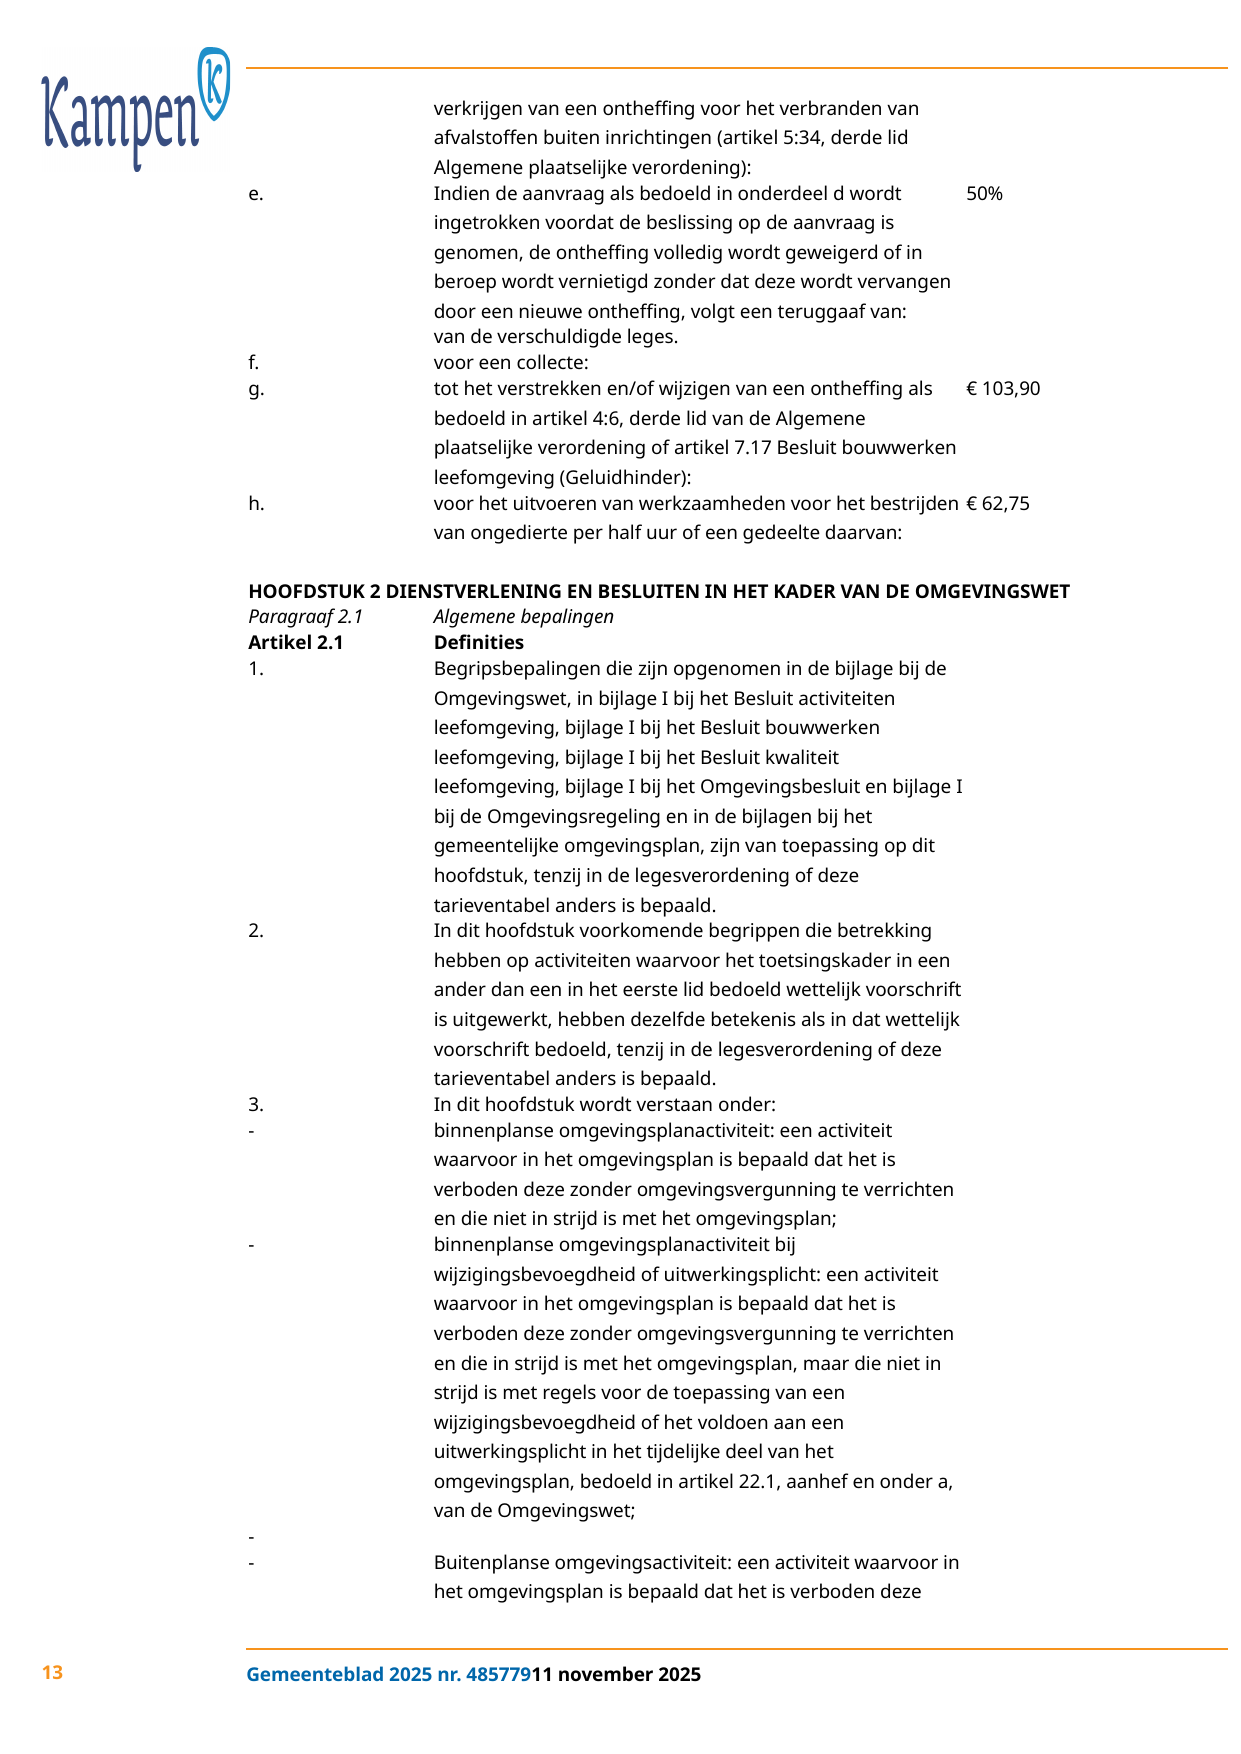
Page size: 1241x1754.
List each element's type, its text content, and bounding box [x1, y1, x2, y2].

table_cell tot het verstrekken en/of wijzigen van een ontheffing als bedoeld in artikel 4:6, derde lid van de Algemene plaatselijke verordening of artikel 7.17 Besluit bouwwerken leefomgeving (Geluidhinder): [434, 375, 966, 490]
table_cell [966, 1549, 1152, 1604]
table_cell binnenplanse omgevingsplanactiviteit: een activiteit waarvoor in het omgevingsplan is bepaald dat het is verboden deze zonder omgevingsvergunning te verrichten en die niet in strijd is met het omgevingsplan; [434, 1117, 966, 1231]
picture [41, 47, 231, 172]
table_cell 2. [248, 918, 433, 1091]
table_cell [966, 1117, 1152, 1231]
table_cell [966, 604, 1152, 629]
table_cell [966, 95, 1152, 180]
table_cell [966, 655, 1152, 917]
table_cell - [248, 1231, 433, 1523]
table_cell 3. [248, 1091, 433, 1117]
table_cell [966, 324, 1152, 349]
table_cell [248, 95, 433, 180]
table_cell - [248, 1117, 433, 1231]
table_cell In dit hoofdstuk voorkomende begrippen die betrekking hebben op activiteiten waarvoor het toetsingskader in een ander dan een in het eerste lid bedoeld wettelijk voorschrift is uitgewerkt, hebben dezelfde betekenis als in dat wettelijk voorschrift bedoeld, tenzij in de legesverordening of deze tarieventabel anders is bepaald. [434, 918, 966, 1091]
table_cell [966, 1231, 1152, 1523]
table_cell [966, 350, 1152, 375]
table_cell € 62,75 [966, 490, 1152, 545]
table_header HOOFDSTUK 2 DIENSTVERLENING EN BESLUITEN IN HET KADER VAN DE OMGEVINGSWET [248, 578, 1152, 604]
table_cell g. [248, 375, 433, 490]
table_cell Artikel 2.1 [248, 629, 433, 655]
table_cell [966, 1523, 1152, 1549]
table_cell - [248, 1523, 433, 1549]
table_cell - [248, 1549, 433, 1604]
table_cell Buitenplanse omgevingsactiviteit: een activiteit waarvoor in het omgevingsplan is bepaald dat het is verboden deze [434, 1549, 966, 1604]
table_cell 1. [248, 655, 433, 917]
table_cell verkrijgen van een ontheffing voor het verbranden van afvalstoffen buiten inrichtingen (artikel 5:34, derde lid Algemene plaatselijke verordening): [434, 95, 966, 180]
table_cell In dit hoofdstuk wordt verstaan onder: [434, 1091, 966, 1117]
table_cell Begripsbepalingen die zijn opgenomen in de bijlage bij de Omgevingswet, in bijlage I bij het Besluit activiteiten leefomgeving, bijlage I bij het Besluit bouwwerken leefomgeving, bijlage I bij het Besluit kwaliteit leefomgeving, bijlage I bij het Omgevingsbesluit en bijlage I bij de Omgevingsregeling en in de bijlagen bij het gemeentelijke omgevingsplan, zijn van toepassing op dit hoofdstuk, tenzij in de legesverordening of deze tarieventabel anders is bepaald. [434, 655, 966, 917]
table_cell h. [248, 490, 433, 545]
table_cell binnenplanse omgevingsplanactiviteit bij wijzigingsbevoegdheid of uitwerkingsplicht: een activiteit waarvoor in het omgevingsplan is bepaald dat het is verboden deze zonder omgevingsvergunning te verrichten en die in strijd is met het omgevingsplan, maar die niet in strijd is met regels voor de toepassing van een wijzigingsbevoegdheid of het voldoen aan een uitwerkingsplicht in het tijdelijke deel van het omgevingsplan, bedoeld in artikel 22.1, aanhef en onder a, van de Omgevingswet; [434, 1231, 966, 1523]
table_cell 50% [966, 180, 1152, 324]
table_cell Indien de aanvraag als bedoeld in onderdeel d wordt ingetrokken voordat de beslissing op de aanvraag is genomen, de ontheffing volledig wordt geweigerd of in beroep wordt vernietigd zonder dat deze wordt vervangen door een nieuwe ontheffing, volgt een teruggaaf van: [434, 180, 966, 324]
table_cell [248, 324, 433, 349]
table_cell voor het uitvoeren van werkzaamheden voor het bestrijden van ongedierte per half uur of een gedeelte daarvan: [434, 490, 966, 545]
table_cell € 103,90 [966, 375, 1152, 490]
table_cell Paragraaf 2.1 [248, 604, 433, 629]
table_cell Definities [434, 629, 966, 655]
table_cell [966, 918, 1152, 1091]
table_cell [966, 1091, 1152, 1117]
table_cell Algemene bepalingen [434, 604, 966, 629]
table_cell [434, 1523, 966, 1549]
table_cell f. [248, 350, 433, 375]
table_cell [966, 629, 1152, 655]
table_cell e. [248, 180, 433, 324]
table_cell voor een collecte: [434, 350, 966, 375]
table_cell van de verschuldigde leges. [434, 324, 966, 349]
